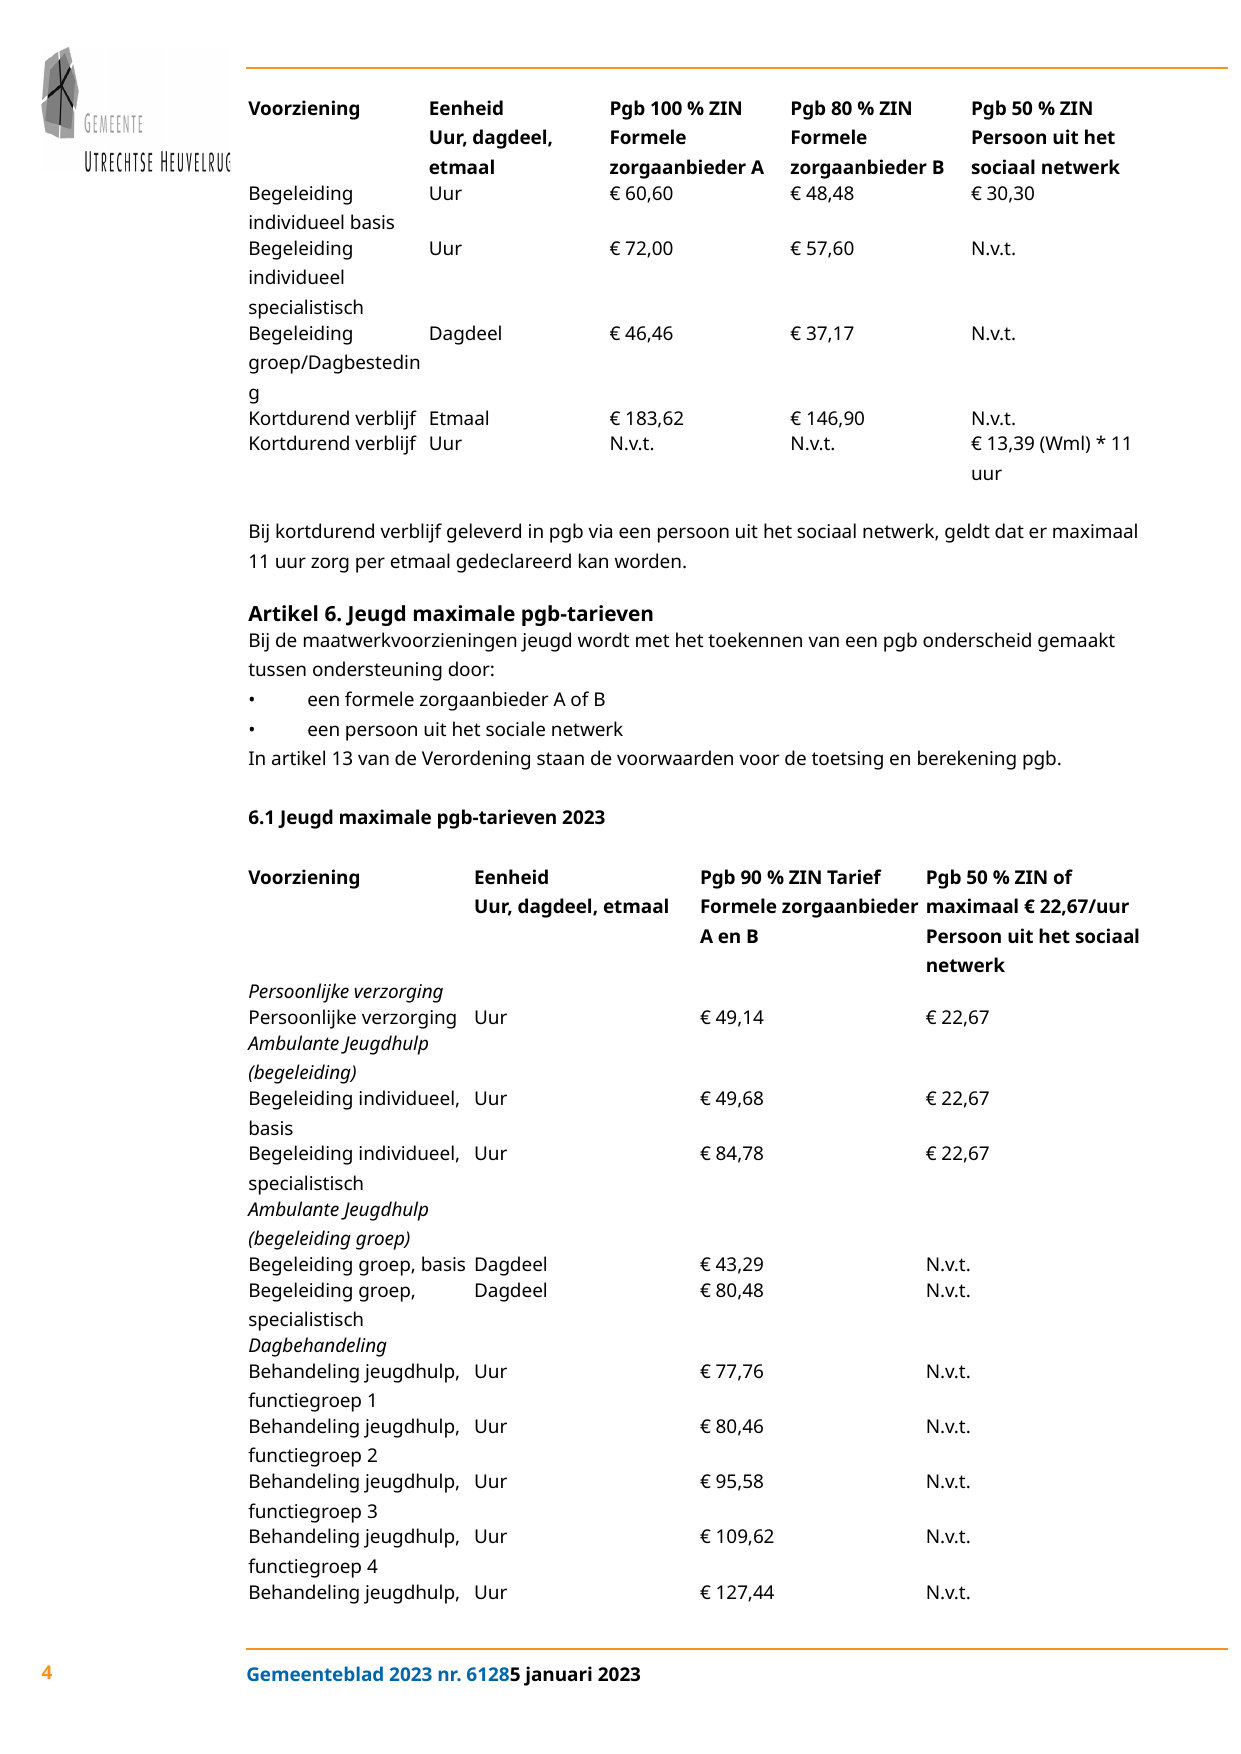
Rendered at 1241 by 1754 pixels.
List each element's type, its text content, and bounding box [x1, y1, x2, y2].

table_cell € 37,17 [790, 320, 971, 405]
table_cell N.v.t. [926, 1358, 1152, 1413]
table_cell Begeleiding groep, specialistisch [248, 1277, 474, 1332]
table_cell € 22,67 [926, 1140, 1152, 1196]
table_cell Uur [474, 1004, 700, 1030]
table_cell [474, 1030, 700, 1085]
table_cell Etmaal [429, 405, 609, 431]
table_cell N.v.t. [926, 1524, 1152, 1579]
table_cell Dagbehandeling [248, 1332, 474, 1358]
table_cell N.v.t. [926, 1469, 1152, 1524]
table_cell N.v.t. [609, 431, 790, 486]
table_cell Dagdeel [474, 1277, 700, 1332]
picture [41, 47, 231, 172]
table_cell Behandeling jeugdhulp, [248, 1579, 474, 1605]
table_cell € 95,58 [700, 1469, 926, 1524]
table_cell € 80,48 [700, 1277, 926, 1332]
table_cell Behandeling jeugdhulp, functiegroep 1 [248, 1358, 474, 1413]
table_header Voorziening [248, 95, 429, 180]
table_cell N.v.t. [926, 1579, 1152, 1605]
table_cell € 43,29 [700, 1251, 926, 1277]
table_cell [926, 978, 1152, 1004]
text Bij kortdurend verblijf geleverd in pgb via een persoon uit het sociaal netwerk, geldt dat er maximaal 11 uur zorg per etmaal gedeclareerd kan worden. [248, 519, 1152, 574]
table_cell Uur [429, 235, 609, 320]
text Artikel 6. Jeugd maximale pgb-tarieven [248, 599, 1152, 627]
table_cell [474, 978, 700, 1004]
table_cell N.v.t. [926, 1277, 1152, 1332]
table_cell € 80,46 [700, 1413, 926, 1468]
table_cell N.v.t. [971, 235, 1152, 320]
table_cell € 109,62 [700, 1524, 926, 1579]
table_cell € 48,48 [790, 180, 971, 235]
list een formele zorgaanbieder A of B [248, 686, 1152, 712]
table_header Pgb 50 % ZIN of maximaal € 22,67/uur Persoon uit het sociaal netwerk [926, 864, 1152, 978]
text Bij de maatwerkvoorzieningen jeugd wordt met het toekennen van een pgb onderscheid gemaakt tussen ondersteuning door: [248, 627, 1152, 682]
table_cell Kortdurend verblijf [248, 405, 429, 431]
text In artikel 13 van de Verordening staan de voorwaarden voor de toetsing en berekening pgb. [248, 745, 1152, 771]
table_header Voorziening [248, 864, 474, 978]
table_cell € 84,78 [700, 1140, 926, 1196]
table_cell Persoonlijke verzorging [248, 978, 474, 1004]
list een persoon uit het sociale netwerk [248, 716, 1152, 742]
table_cell Ambulante Jeugdhulp (begeleiding groep) [248, 1196, 474, 1251]
table_cell Behandeling jeugdhulp, functiegroep 4 [248, 1524, 474, 1579]
table_cell Uur [474, 1085, 700, 1140]
table_cell [700, 978, 926, 1004]
table_header Pgb 90 % ZIN Tarief Formele zorgaanbieder A en B [700, 864, 926, 978]
table_cell € 57,60 [790, 235, 971, 320]
table_cell Uur [474, 1140, 700, 1196]
table_cell Dagdeel [474, 1251, 700, 1277]
table_cell € 46,46 [609, 320, 790, 405]
table_cell Uur [474, 1469, 700, 1524]
table_cell Persoonlijke verzorging [248, 1004, 474, 1030]
table_cell € 30,30 [971, 180, 1152, 235]
table_cell Uur [474, 1358, 700, 1413]
table_cell N.v.t. [971, 405, 1152, 431]
table_cell Uur [474, 1579, 700, 1605]
table_cell € 60,60 [609, 180, 790, 235]
table_cell € 146,90 [790, 405, 971, 431]
table_cell [700, 1196, 926, 1251]
table_cell € 22,67 [926, 1004, 1152, 1030]
table_cell Behandeling jeugdhulp, functiegroep 2 [248, 1413, 474, 1468]
table_cell Begeleiding individueel, specialistisch [248, 1140, 474, 1196]
text 6.1 Jeugd maximale pgb-tarieven 2023 [248, 804, 1152, 830]
table_cell [700, 1030, 926, 1085]
table_cell N.v.t. [790, 431, 971, 486]
table_cell € 49,14 [700, 1004, 926, 1030]
table_header Pgb 100 % ZIN Formele zorgaanbieder A [609, 95, 790, 180]
table_cell Begeleiding groep/Dagbesteding [248, 320, 429, 405]
table_header Pgb 50 % ZIN Persoon uit het sociaal netwerk [971, 95, 1152, 180]
table_cell [926, 1196, 1152, 1251]
table_header Eenheid Uur, dagdeel, etmaal [474, 864, 700, 978]
table_cell € 127,44 [700, 1579, 926, 1605]
table_cell Dagdeel [429, 320, 609, 405]
table_cell Uur [429, 180, 609, 235]
table_cell [926, 1332, 1152, 1358]
table_cell [474, 1332, 700, 1358]
table_cell € 13,39 (Wml) * 11 uur [971, 431, 1152, 486]
table_cell [700, 1332, 926, 1358]
table_header Eenheid Uur, dagdeel, etmaal [429, 95, 609, 180]
table_cell Begeleiding individueel specialistisch [248, 235, 429, 320]
table_cell Ambulante Jeugdhulp (begeleiding) [248, 1030, 474, 1085]
table_cell Begeleiding groep, basis [248, 1251, 474, 1277]
table_cell € 77,76 [700, 1358, 926, 1413]
table_cell € 49,68 [700, 1085, 926, 1140]
table_cell Uur [474, 1524, 700, 1579]
table_cell Begeleiding individueel, basis [248, 1085, 474, 1140]
table_cell € 72,00 [609, 235, 790, 320]
table_cell Uur [474, 1413, 700, 1468]
table_cell Behandeling jeugdhulp, functiegroep 3 [248, 1469, 474, 1524]
table_cell N.v.t. [971, 320, 1152, 405]
table_cell [926, 1030, 1152, 1085]
table_cell N.v.t. [926, 1251, 1152, 1277]
table_cell Kortdurend verblijf [248, 431, 429, 486]
table_cell € 183,62 [609, 405, 790, 431]
table_cell Begeleiding individueel basis [248, 180, 429, 235]
table_cell N.v.t. [926, 1413, 1152, 1468]
table_cell [474, 1196, 700, 1251]
table_cell € 22,67 [926, 1085, 1152, 1140]
table_header Pgb 80 % ZIN Formele zorgaanbieder B [790, 95, 971, 180]
table_cell Uur [429, 431, 609, 486]
